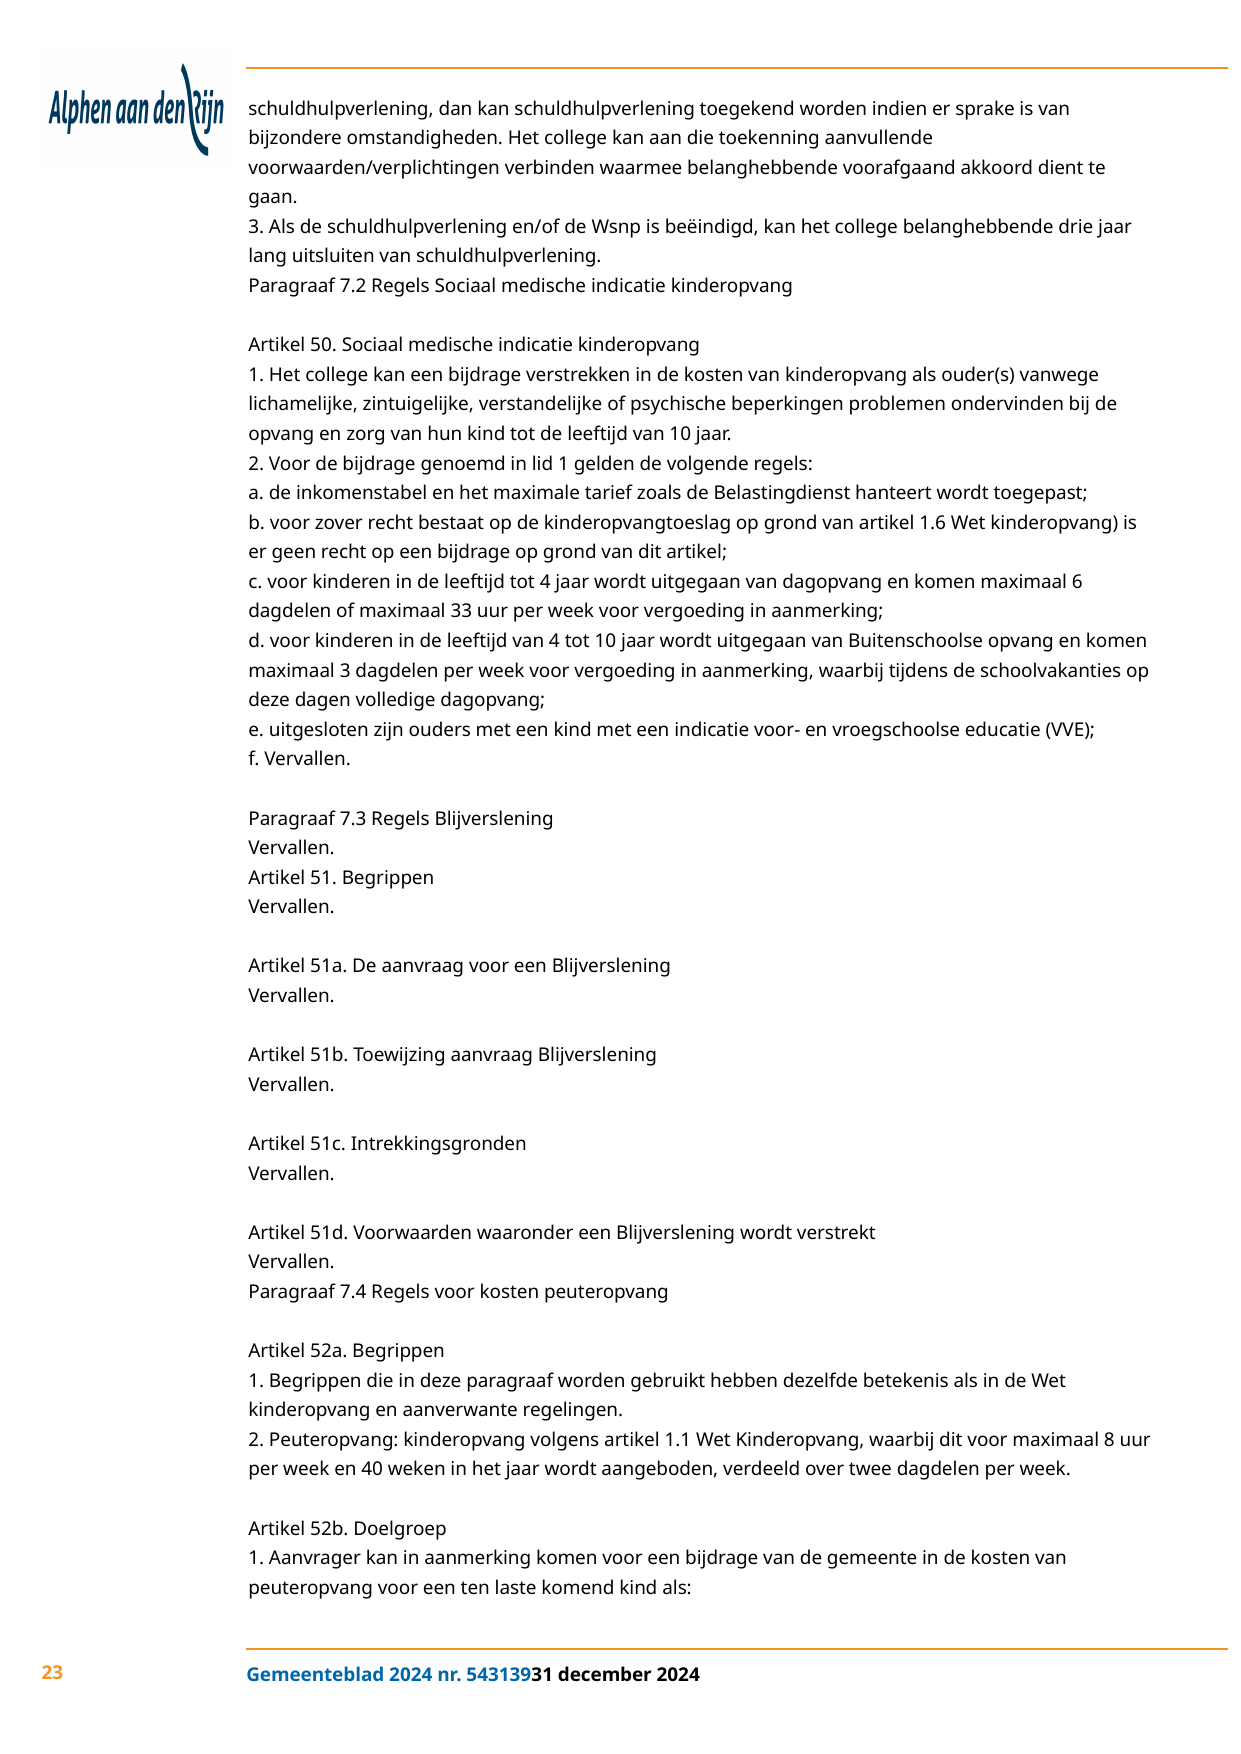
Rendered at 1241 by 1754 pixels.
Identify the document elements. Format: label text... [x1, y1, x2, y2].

text a. de inkomenstabel en het maximale tarief zoals de Belastingdienst hanteert wordt toegepast; [248, 479, 1152, 505]
text 2. Peuteropvang: kinderopvang volgens artikel 1.1 Wet Kinderopvang, waarbij dit voor maximaal 8 uur per week en 40 weken in het jaar wordt aangeboden, verdeeld over twee dagdelen per week. [248, 1426, 1152, 1481]
text 1. Begrippen die in deze paragraaf worden gebruikt hebben dezelfde betekenis als in de Wet kinderopvang en aanverwante regelingen. [248, 1367, 1152, 1422]
text Vervallen. [248, 834, 1152, 860]
text Paragraaf 7.4 Regels voor kosten peuteropvang [248, 1278, 1152, 1304]
text Paragraaf 7.2 Regels Sociaal medische indicatie kinderopvang [248, 272, 1152, 298]
text Artikel 52a. Begrippen [248, 1337, 1152, 1363]
text Paragraaf 7.3 Regels Blijverslening [248, 805, 1152, 831]
text 1. Aanvrager kan in aanmerking komen voor een bijdrage van de gemeente in de kosten van peuteropvang voor een ten laste komend kind als: [248, 1544, 1152, 1600]
text e. uitgesloten zijn ouders met een kind met een indicatie voor- en vroegschoolse educatie (VVE); [248, 716, 1152, 742]
text Artikel 51a. De aanvraag voor een Blijverslening [248, 953, 1152, 978]
text Vervallen. [248, 982, 1152, 1008]
text Artikel 50. Sociaal medische indicatie kinderopvang [248, 331, 1152, 357]
text Vervallen. [248, 1071, 1152, 1097]
text b. voor zover recht bestaat op de kinderopvangtoeslag op grond van artikel 1.6 Wet kinderopvang) is er geen recht op een bijdrage op grond van dit artikel; [248, 509, 1152, 564]
picture [41, 47, 231, 172]
text Artikel 51d. Voorwaarden waaronder een Blijverslening wordt verstrekt [248, 1219, 1152, 1245]
text d. voor kinderen in de leeftijd van 4 tot 10 jaar wordt uitgegaan van Buitenschoolse opvang en komen maximaal 3 dagdelen per week voor vergoeding in aanmerking, waarbij tijdens de schoolvakanties op deze dagen volledige dagopvang; [248, 627, 1152, 712]
text Artikel 51b. Toewijzing aanvraag Blijverslening [248, 1041, 1152, 1067]
text Artikel 51. Begrippen [248, 864, 1152, 890]
text Vervallen. [248, 1160, 1152, 1186]
text Artikel 52b. Doelgroep [248, 1515, 1152, 1541]
text Artikel 51c. Intrekkingsgronden [248, 1130, 1152, 1156]
text f. Vervallen. [248, 746, 1152, 771]
text 3. Als de schuldhulpverlening en/of de Wsnp is beëindigd, kan het college belanghebbende drie jaar lang uitsluiten van schuldhulpverlening. [248, 213, 1152, 268]
text 1. Het college kan een bijdrage verstrekken in de kosten van kinderopvang als ouder(s) vanwege lichamelijke, zintuigelijke, verstandelijke of psychische beperkingen problemen ondervinden bij de opvang en zorg van hun kind tot de leeftijd van 10 jaar. [248, 361, 1152, 446]
text c. voor kinderen in de leeftijd tot 4 jaar wordt uitgegaan van dagopvang en komen maximaal 6 dagdelen of maximaal 33 uur per week voor vergoeding in aanmerking; [248, 568, 1152, 623]
text 2. Voor de bijdrage genoemd in lid 1 gelden de volgende regels: [248, 450, 1152, 476]
text Vervallen. [248, 1248, 1152, 1274]
text Vervallen. [248, 893, 1152, 919]
text schuldhulpverlening, dan kan schuldhulpverlening toegekend worden indien er sprake is van bijzondere omstandigheden. Het college kan aan die toekenning aanvullende voorwaarden/verplichtingen verbinden waarmee belanghebbende voorafgaand akkoord dient te gaan. [248, 95, 1152, 209]
